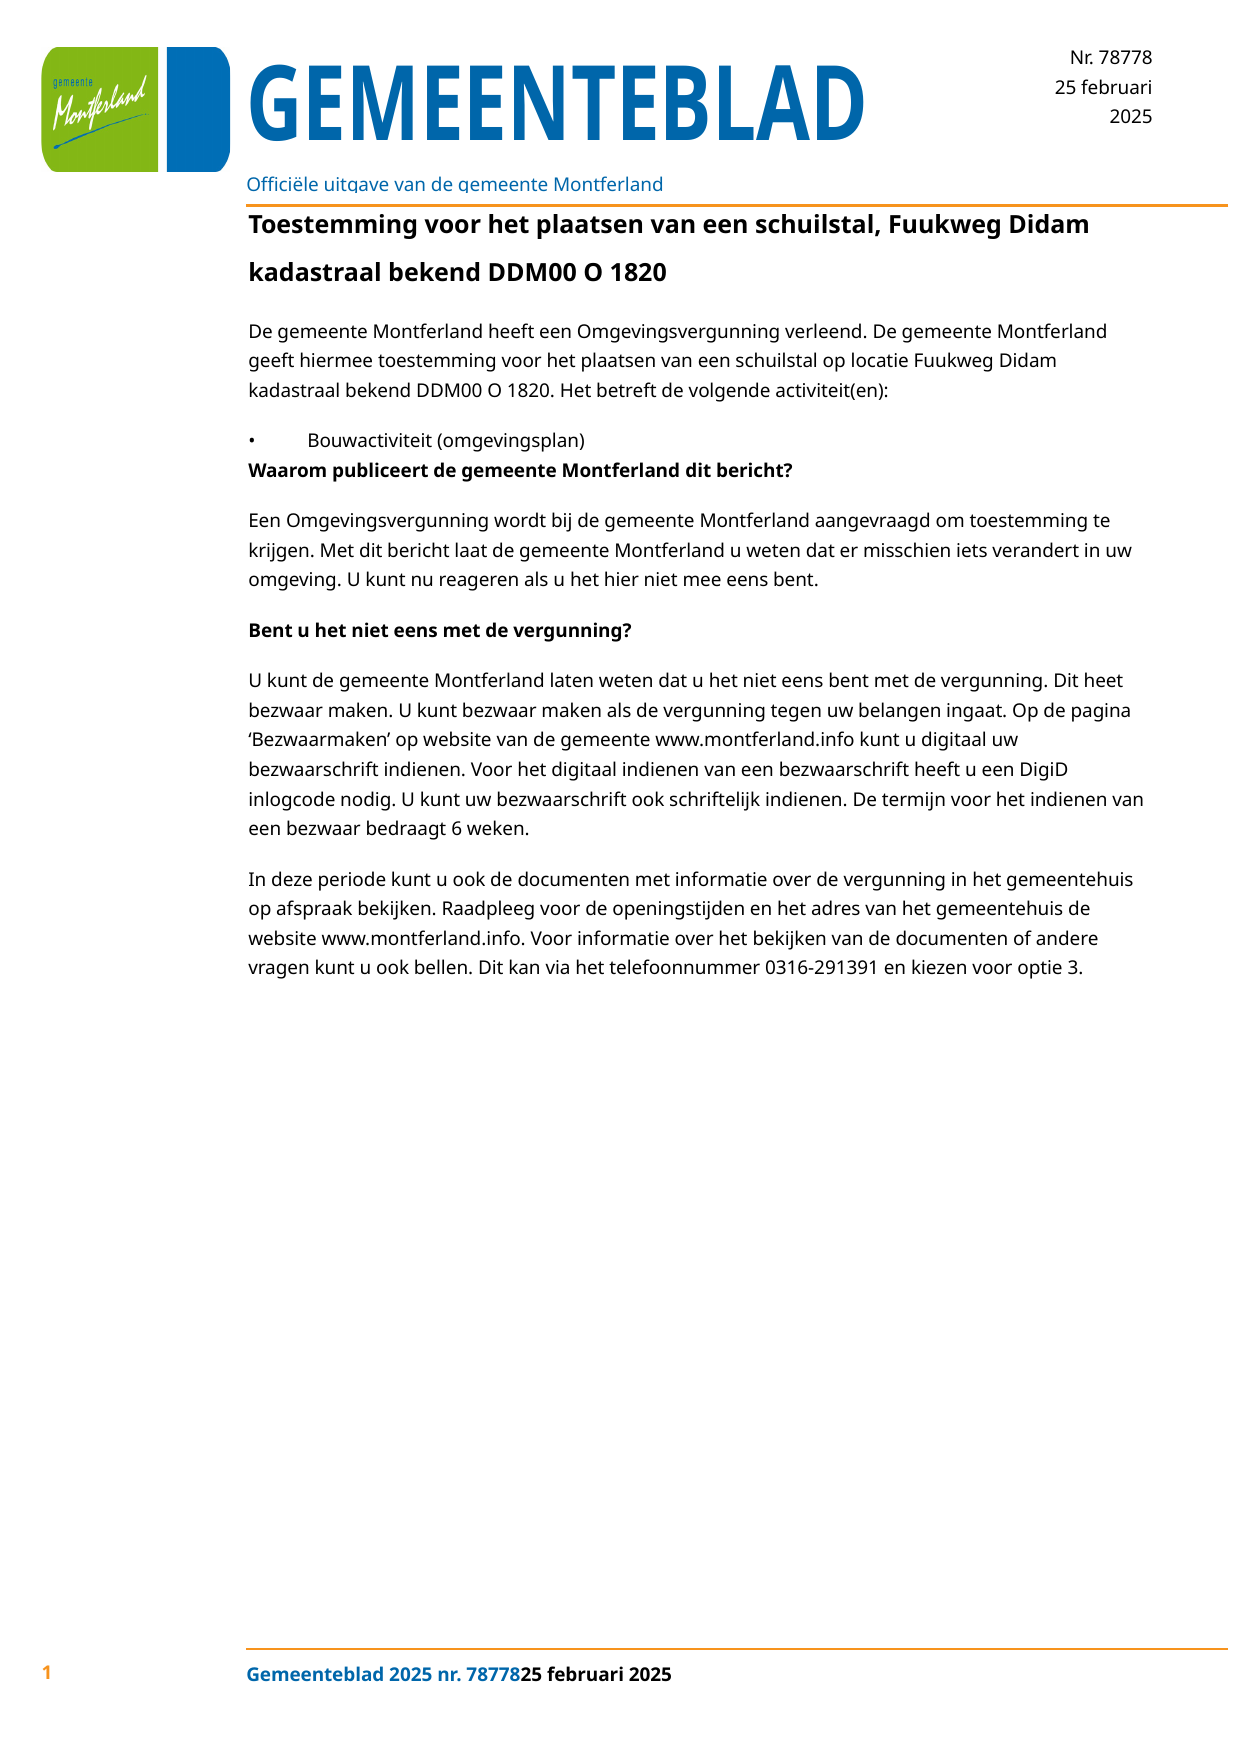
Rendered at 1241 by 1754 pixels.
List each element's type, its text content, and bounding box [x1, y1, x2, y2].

text De gemeente Montferland heeft een Omgevingsvergunning verleend. De gemeente Montferland geeft hiermee toestemming voor het plaatsen van een schuilstal op locatie Fuukweg Didam kadastraal bekend DDM00 O 1820. Het betreft de volgende activiteit(en): [248, 318, 1152, 403]
list Bouwactiviteit (omgevingsplan) [248, 427, 1152, 453]
text Toestemming voor het plaatsen van een schuilstal, Fuukweg Didam kadastraal bekend DDM00 O 1820 [248, 207, 1152, 288]
text Een Omgevingsvergunning wordt bij de gemeente Montferland aangevraagd om toestemming te krijgen. Met dit bericht laat de gemeente Montferland u weten dat er misschien iets verandert in uw omgeving. U kunt nu reageren als u het hier niet mee eens bent. [248, 507, 1152, 592]
text U kunt de gemeente Montferland laten weten dat u het niet eens bent met de vergunning. Dit heet bezwaar maken. U kunt bezwaar maken als de vergunning tegen uw belangen ingaat. Op de pagina ‘Bezwaarmaken’ op website van de gemeente www.montferland.info kunt u digitaal uw bezwaarschrift indienen. Voor het digitaal indienen van een bezwaarschrift heeft u een DigiD inlogcode nodig. U kunt uw bezwaarschrift ook schriftelijk indienen. De termijn voor het indienen van een bezwaar bedraagt 6 weken. [248, 667, 1152, 841]
picture [41, 47, 231, 172]
text Bent u het niet eens met de vergunning? [248, 617, 1152, 643]
text Waarom publiceert de gemeente Montferland dit bericht? [248, 457, 1152, 483]
text In deze periode kunt u ook de documenten met informatie over de vergunning in het gemeentehuis op afspraak bekijken. Raadpleeg voor de openingstijden en het adres van het gemeentehuis de website www.montferland.info. Voor informatie over het bekijken van de documenten of andere vragen kunt u ook bellen. Dit kan via het telefoonnummer 0316-291391 en kiezen voor optie 3. [248, 866, 1152, 980]
